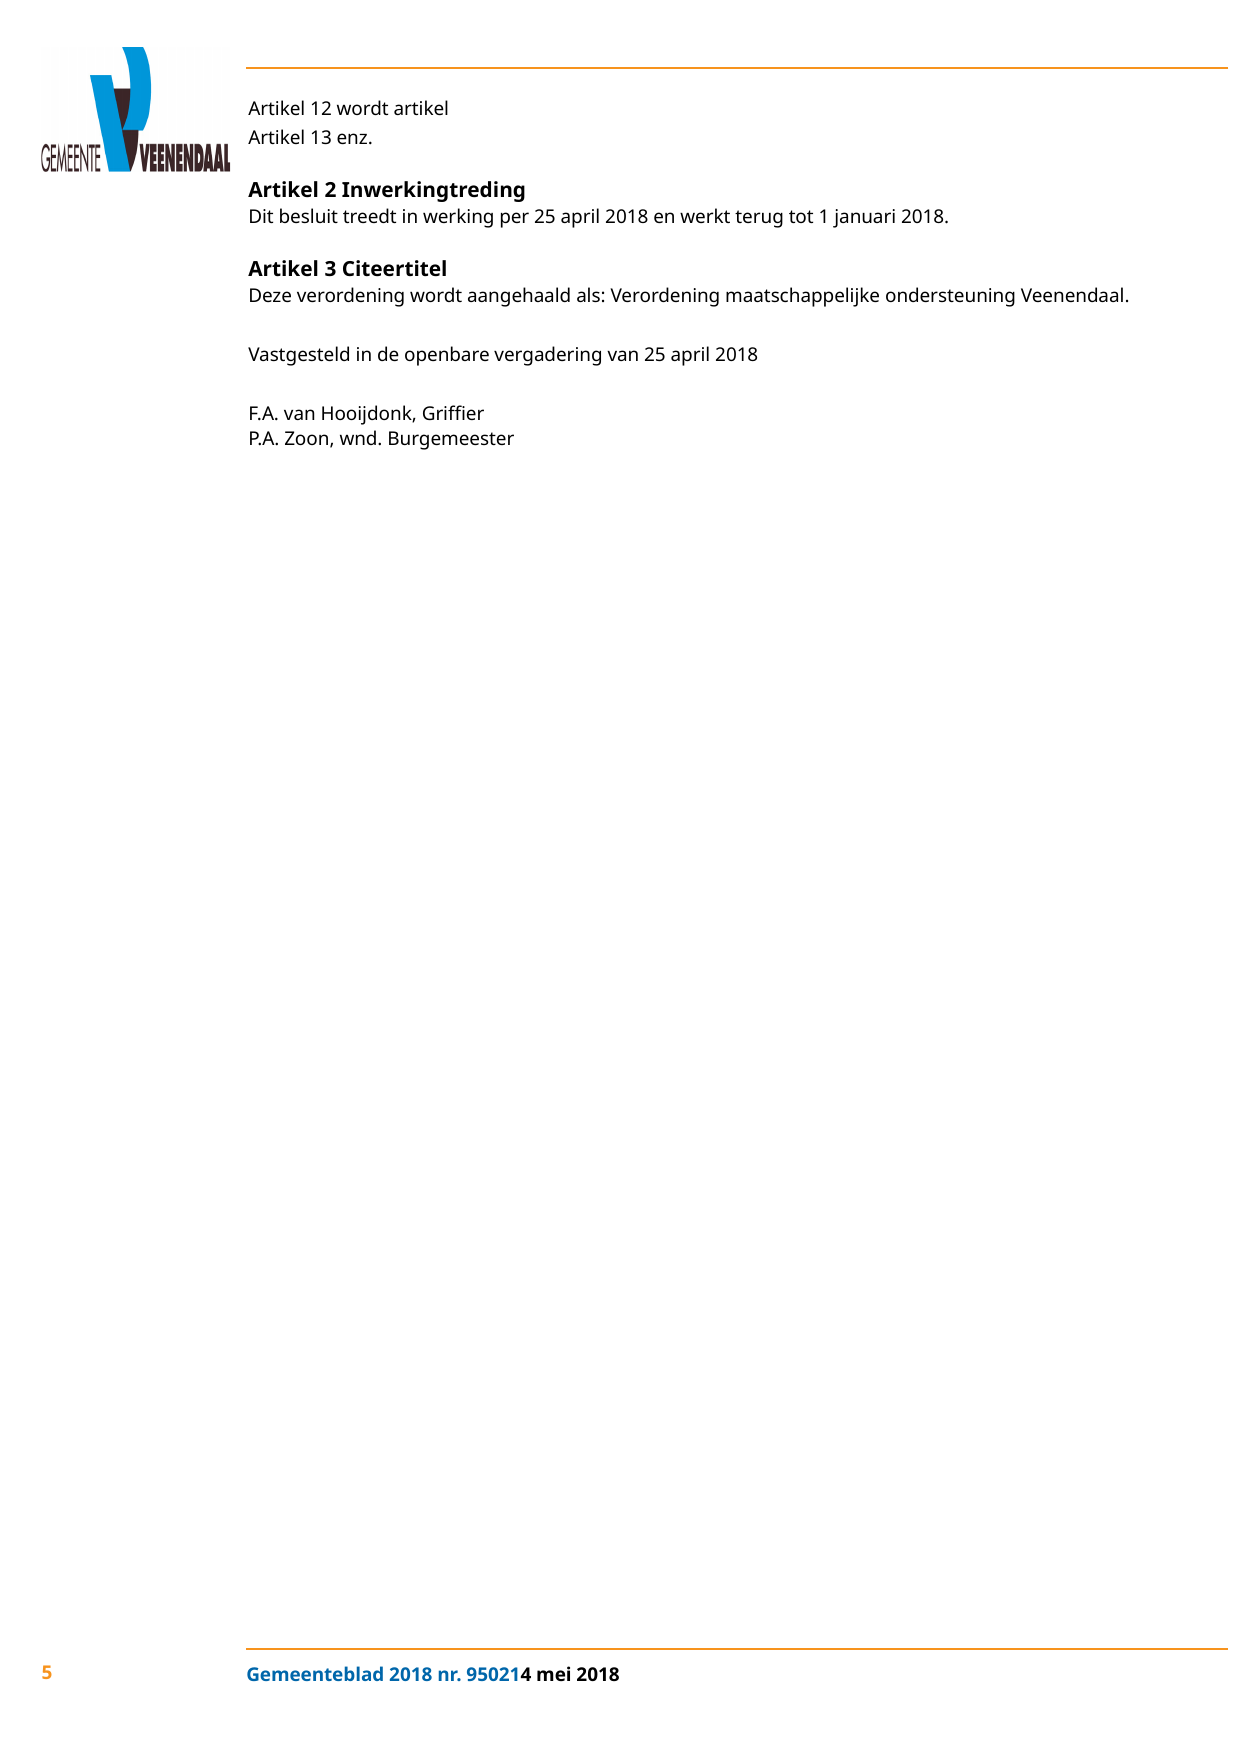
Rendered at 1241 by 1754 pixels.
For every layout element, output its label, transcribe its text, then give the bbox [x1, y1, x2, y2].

text Artikel 2 Inwerkingtreding [248, 175, 1152, 203]
text P.A. Zoon, wnd. Burgemeester [248, 426, 1152, 451]
table_header Vastgesteld in de openbare vergadering van 25 april 2018 [248, 341, 1152, 397]
picture [123, 47, 231, 172]
text Dit besluit treedt in werking per 25 april 2018 en werkt terug tot 1 januari 2018. [248, 203, 1152, 229]
text F.A. van Hooijdonk, Griffier [248, 400, 1152, 426]
text Artikel 12 wordt artikel [248, 95, 1152, 121]
text Artikel 3 Citeertitel [248, 254, 1152, 282]
text Deze verordening wordt aangehaald als: Verordening maatschappelijke ondersteuning Veenendaal. [248, 282, 1152, 308]
text Artikel 13 enz. [248, 124, 1152, 150]
picture [41, 47, 130, 172]
